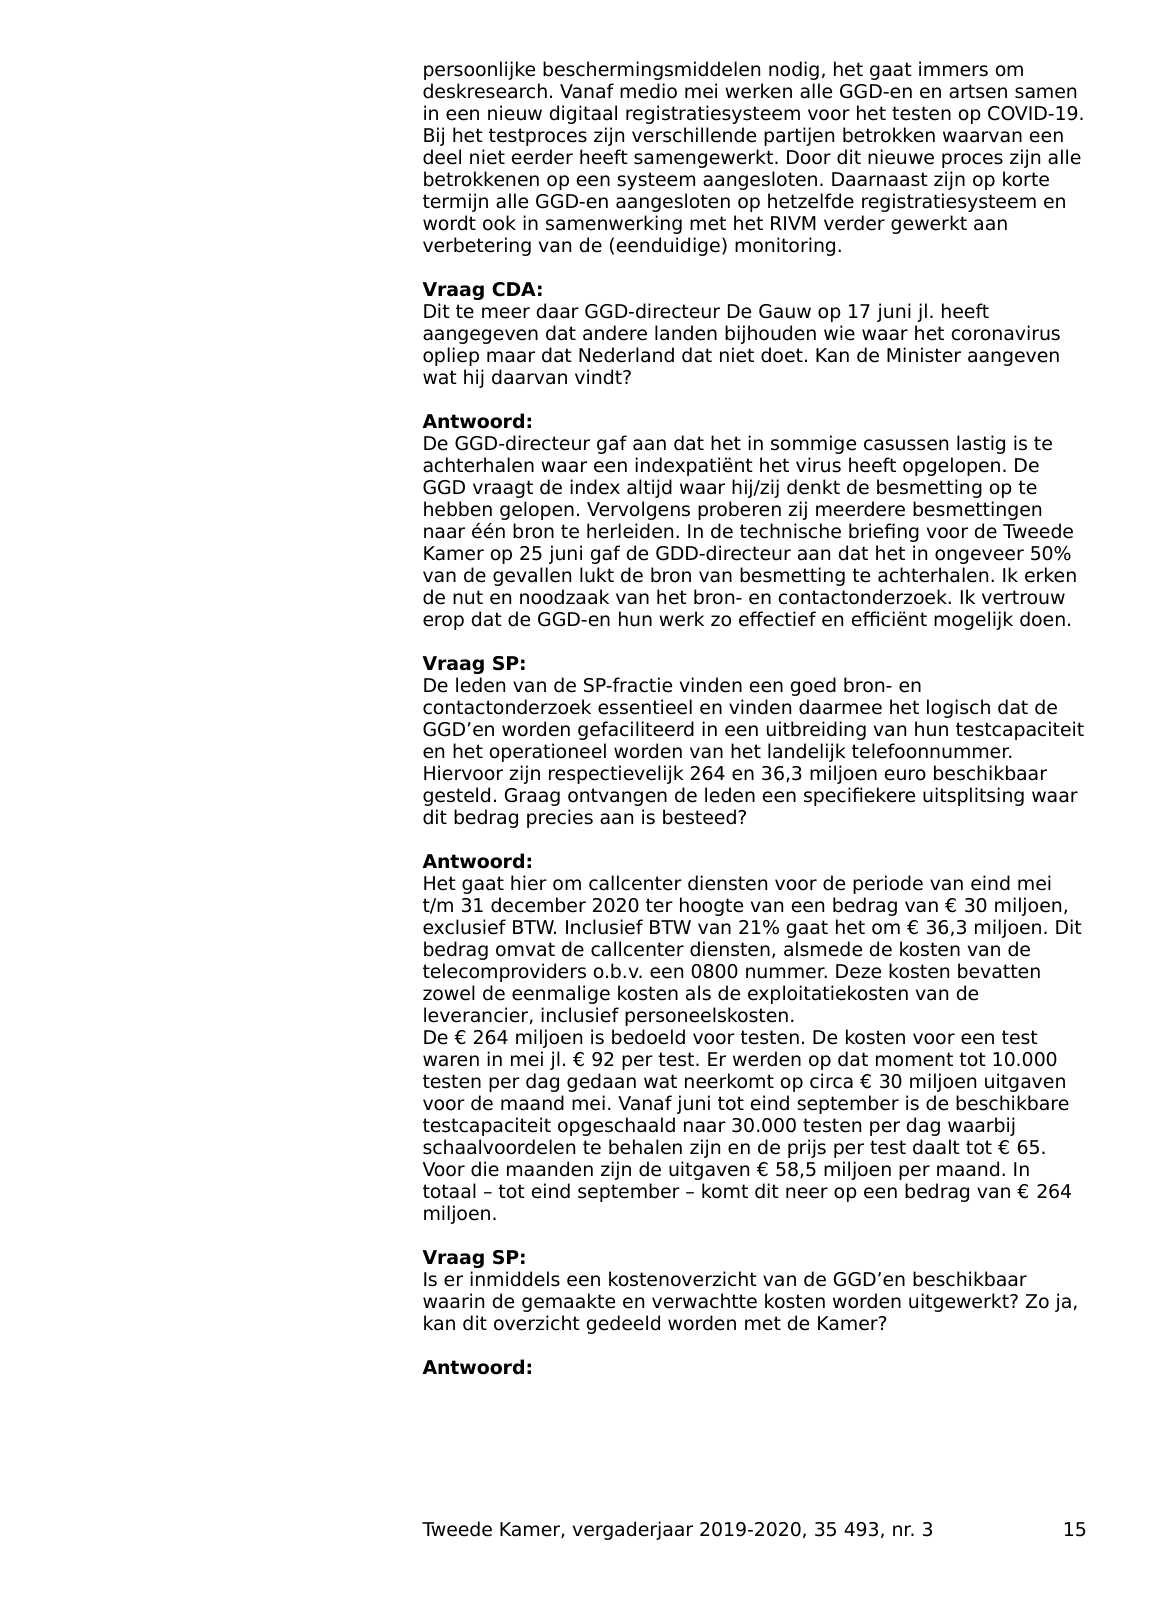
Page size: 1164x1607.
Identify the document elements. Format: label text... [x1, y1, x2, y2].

text Antwoord: [422, 1357, 1087, 1379]
text Vraag CDA: [422, 279, 1087, 301]
text Vraag SP: [422, 1247, 1087, 1269]
text Dit te meer daar GGD-directeur De Gauw op 17 juni jl. heeft aangegeven dat andere landen bijhouden wie waar het coronavirus opliep maar dat Nederland dat niet doet. Kan de Minister aangeven wat hij daarvan vindt? [422, 301, 1087, 389]
text persoonlijke beschermingsmiddelen nodig, het gaat immers om deskresearch. Vanaf medio mei werken alle GGD-en en artsen samen in een nieuw digitaal registratiesysteem voor het testen op COVID-19. Bij het testproces zijn verschillende partijen betrokken waarvan een deel niet eerder heeft samengewerkt. Door dit nieuwe proces zijn alle betrokkenen op een systeem aangesloten. Daarnaast zijn op korte termijn alle GGD-en aangesloten op hetzelfde registratiesysteem en wordt ook in samenwerking met het RIVM verder gewerkt aan verbetering van de (eenduidige) monitoring. [422, 59, 1087, 257]
text Het gaat hier om callcenter diensten voor de periode van eind mei t/m 31 december 2020 ter hoogte van een bedrag van € 30 miljoen, exclusief BTW. Inclusief BTW van 21% gaat het om € 36,3 miljoen. Dit bedrag omvat de callcenter diensten, alsmede de kosten van de telecomproviders o.b.v. een 0800 nummer. Deze kosten bevatten zowel de eenmalige kosten als de exploitatiekosten van de leverancier, inclusief personeelskosten. [422, 873, 1087, 1027]
text Antwoord: [422, 851, 1087, 873]
text Vraag SP: [422, 653, 1087, 675]
text De GGD-directeur gaf aan dat het in sommige casussen lastig is te achterhalen waar een indexpatiënt het virus heeft opgelopen. De GGD vraagt de index altijd waar hij/zij denkt de besmetting op te hebben gelopen. Vervolgens proberen zij meerdere besmettingen naar één bron te herleiden. In de technische briefing voor de Tweede Kamer op 25 juni gaf de GDD-directeur aan dat het in ongeveer 50% van de gevallen lukt de bron van besmetting te achterhalen. Ik erken de nut en noodzaak van het bron- en contactonderzoek. Ik vertrouw erop dat de GGD-en hun werk zo effectief en efficiënt mogelijk doen. [422, 433, 1087, 631]
text De leden van de SP-fractie vinden een goed bron- en contactonderzoek essentieel en vinden daarmee het logisch dat de GGD’en worden gefaciliteerd in een uitbreiding van hun testcapaciteit en het operationeel worden van het landelijk telefoonnummer. Hiervoor zijn respectievelijk 264 en 36,3 miljoen euro beschikbaar gesteld. Graag ontvangen de leden een specifiekere uitsplitsing waar dit bedrag precies aan is besteed? [422, 675, 1087, 829]
text Antwoord: [422, 411, 1087, 433]
text De € 264 miljoen is bedoeld voor testen. De kosten voor een test waren in mei jl. € 92 per test. Er werden op dat moment tot 10.000 testen per dag gedaan wat neerkomt op circa € 30 miljoen uitgaven voor de maand mei. Vanaf juni tot eind september is de beschikbare testcapaciteit opgeschaald naar 30.000 testen per dag waarbij schaalvoordelen te behalen zijn en de prijs per test daalt tot € 65. Voor die maanden zijn de uitgaven € 58,5 miljoen per maand. In totaal – tot eind september – komt dit neer op een bedrag van € 264 miljoen. [422, 1027, 1087, 1225]
text Is er inmiddels een kostenoverzicht van de GGD’en beschikbaar waarin de gemaakte en verwachtte kosten worden uitgewerkt? Zo ja, kan dit overzicht gedeeld worden met de Kamer? [422, 1269, 1087, 1335]
